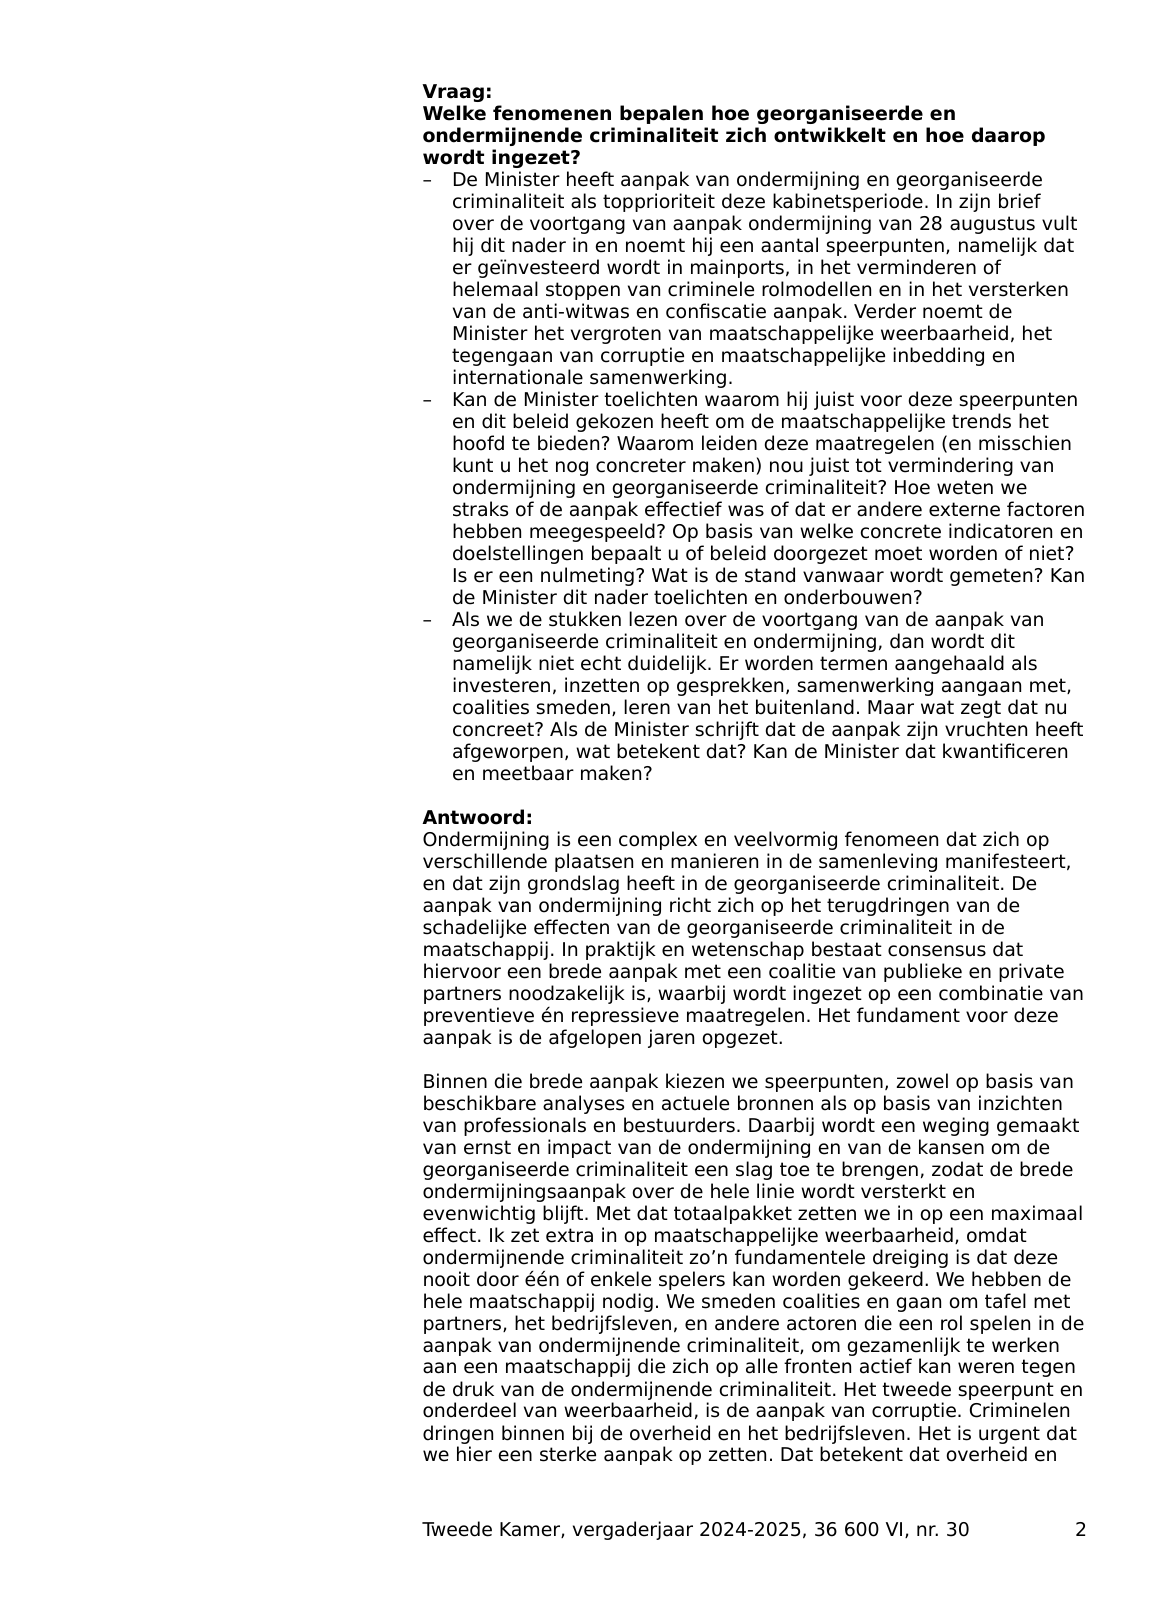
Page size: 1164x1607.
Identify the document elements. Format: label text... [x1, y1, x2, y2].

text – Als we de stukken lezen over de voortgang van de aanpak van georganiseerde criminaliteit en ondermijning, dan wordt dit namelijk niet echt duidelijk. Er worden termen aangehaald als investeren, inzetten op gesprekken, samenwerking aangaan met, coalities smeden, leren van het buitenland. Maar wat zegt dat nu concreet? Als de Minister schrijft dat de aanpak zijn vruchten heeft afgeworpen, wat betekent dat? Kan de Minister dat kwantificeren en meetbaar maken? [422, 609, 1087, 784]
text Binnen die brede aanpak kiezen we speerpunten, zowel op basis van beschikbare analyses en actuele bronnen als op basis van inzichten van professionals en bestuurders. Daarbij wordt een weging gemaakt van ernst en impact van de ondermijning en van de kansen om de georganiseerde criminaliteit een slag toe te brengen, zodat de brede ondermijningsaanpak over de hele linie wordt versterkt en evenwichtig blijft. Met dat totaalpakket zetten we in op een maximaal effect. Ik zet extra in op maatschappelijke weerbaarheid, omdat ondermijnende criminaliteit zo’n fundamentele dreiging is dat deze nooit door één of enkele spelers kan worden gekeerd. We hebben de hele maatschappij nodig. We smeden coalities en gaan om tafel met partners, het bedrijfsleven, en andere actoren die een rol spelen in de aanpak van ondermijnende criminaliteit, om gezamenlijk te werken aan een maatschappij die zich op alle fronten actief kan weren tegen de druk van de ondermijnende criminaliteit. Het tweede speerpunt en onderdeel van weerbaarheid, is de aanpak van corruptie. Criminelen dringen binnen bij de overheid en het bedrijfsleven. Het is urgent dat we hier een sterke aanpak op zetten. Dat betekent dat overheid en [422, 1071, 1087, 1466]
text Vraag: [422, 81, 1087, 103]
text – De Minister heeft aanpak van ondermijning en georganiseerde criminaliteit als topprioriteit deze kabinetsperiode. In zijn brief over de voortgang van aanpak ondermijning van 28 augustus vult hij dit nader in en noemt hij een aantal speerpunten, namelijk dat er geïnvesteerd wordt in mainports, in het verminderen of helemaal stoppen van criminele rolmodellen en in het versterken van de anti-witwas en confiscatie aanpak. Verder noemt de Minister het vergroten van maatschappelijke weerbaarheid, het tegengaan van corruptie en maatschappelijke inbedding en internationale samenwerking. [422, 169, 1087, 389]
text Ondermijning is een complex en veelvormig fenomeen dat zich op verschillende plaatsen en manieren in de samenleving manifesteert, en dat zijn grondslag heeft in de georganiseerde criminaliteit. De aanpak van ondermijning richt zich op het terugdringen van de schadelijke effecten van de georganiseerde criminaliteit in de maatschappij. In praktijk en wetenschap bestaat consensus dat hiervoor een brede aanpak met een coalitie van publieke en private partners noodzakelijk is, waarbij wordt ingezet op een combinatie van preventieve én repressieve maatregelen. Het fundament voor deze aanpak is de afgelopen jaren opgezet. [422, 829, 1087, 1048]
text Welke fenomenen bepalen hoe georganiseerde en ondermijnende criminaliteit zich ontwikkelt en hoe daarop wordt ingezet? [422, 103, 1087, 169]
text – Kan de Minister toelichten waarom hij juist voor deze speerpunten en dit beleid gekozen heeft om de maatschappelijke trends het hoofd te bieden? Waarom leiden deze maatregelen (en misschien kunt u het nog concreter maken) nou juist tot vermindering van ondermijning en georganiseerde criminaliteit? Hoe weten we straks of de aanpak effectief was of dat er andere externe factoren hebben meegespeeld? Op basis van welke concrete indicatoren en doelstellingen bepaalt u of beleid doorgezet moet worden of niet? Is er een nulmeting? Wat is de stand vanwaar wordt gemeten? Kan de Minister dit nader toelichten en onderbouwen? [422, 389, 1087, 609]
text Antwoord: [422, 807, 1087, 829]
